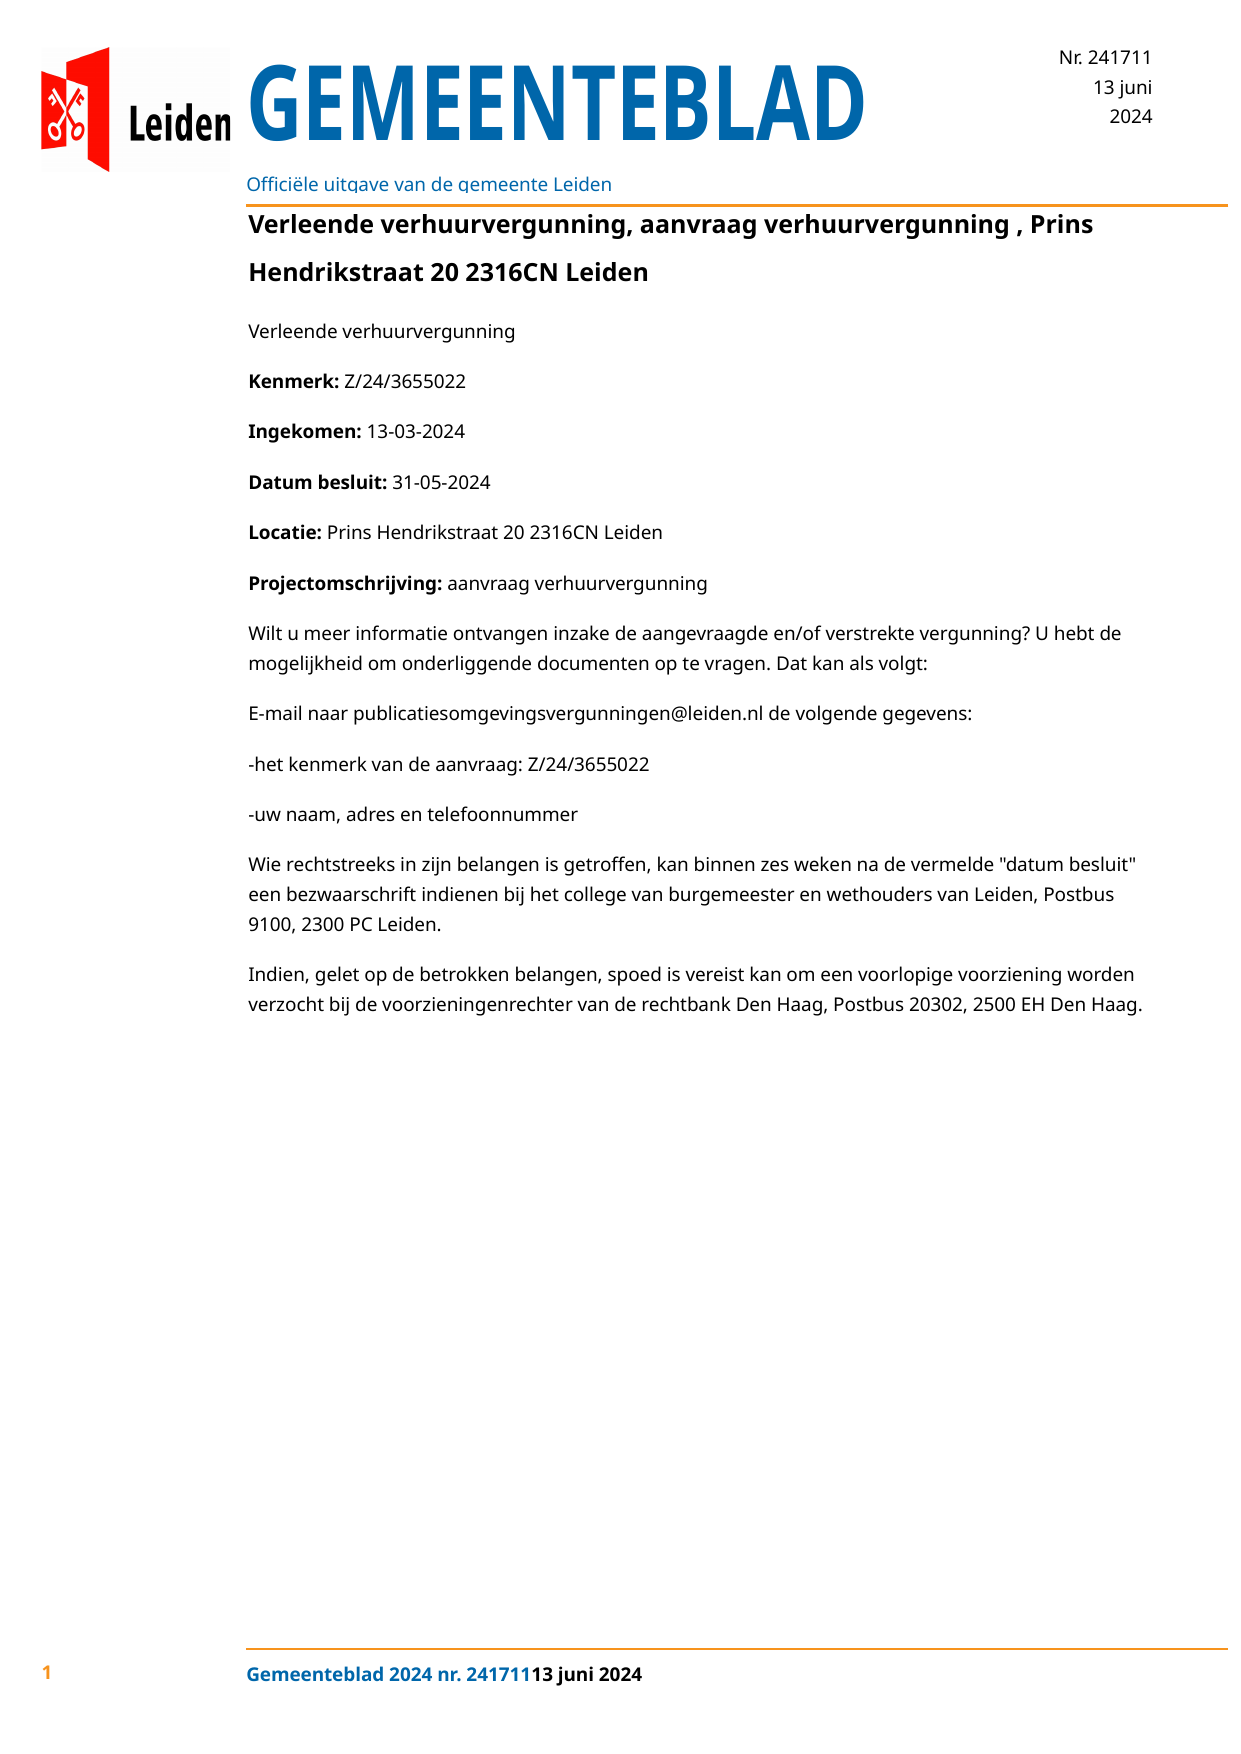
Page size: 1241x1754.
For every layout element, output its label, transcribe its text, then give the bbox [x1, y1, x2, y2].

text -het kenmerk van de aanvraag: Z/24/3655022 [248, 751, 1152, 777]
text Indien, gelet op de betrokken belangen, spoed is vereist kan om een voorlopige voorziening worden verzocht bij de voorzieningenrechter van de rechtbank Den Haag, Postbus 20302, 2500 EH Den Haag. [248, 961, 1152, 1017]
text Verleende verhuurvergunning, aanvraag verhuurvergunning , Prins Hendrikstraat 20 2316CN Leiden [248, 207, 1152, 288]
text Kenmerk: Z/24/3655022 [248, 368, 1152, 394]
text Ingekomen: 13-03-2024 [248, 419, 1152, 444]
text Wilt u meer informatie ontvangen inzake de aangevraagde en/of verstrekte vergunning? U hebt de mogelijkheid om onderliggende documenten op te vragen. Dat kan als volgt: [248, 620, 1152, 676]
text Datum besluit: 31-05-2024 [248, 469, 1152, 495]
text -uw naam, adres en telefoonnummer [248, 801, 1152, 827]
text Projectomschrijving: aanvraag verhuurvergunning [248, 570, 1152, 596]
text Locatie: Prins Hendrikstraat 20 2316CN Leiden [248, 519, 1152, 545]
picture [41, 47, 231, 172]
text Wie rechtstreeks in zijn belangen is getroffen, kan binnen zes weken na de vermelde "datum besluit" een bezwaarschrift indienen bij het college van burgemeester en wethouders van Leiden, Postbus 9100, 2300 PC Leiden. [248, 852, 1152, 937]
text E-mail naar publicatiesomgevingsvergunningen@leiden.nl de volgende gegevens: [248, 700, 1152, 726]
text Verleende verhuurvergunning [248, 318, 1152, 344]
